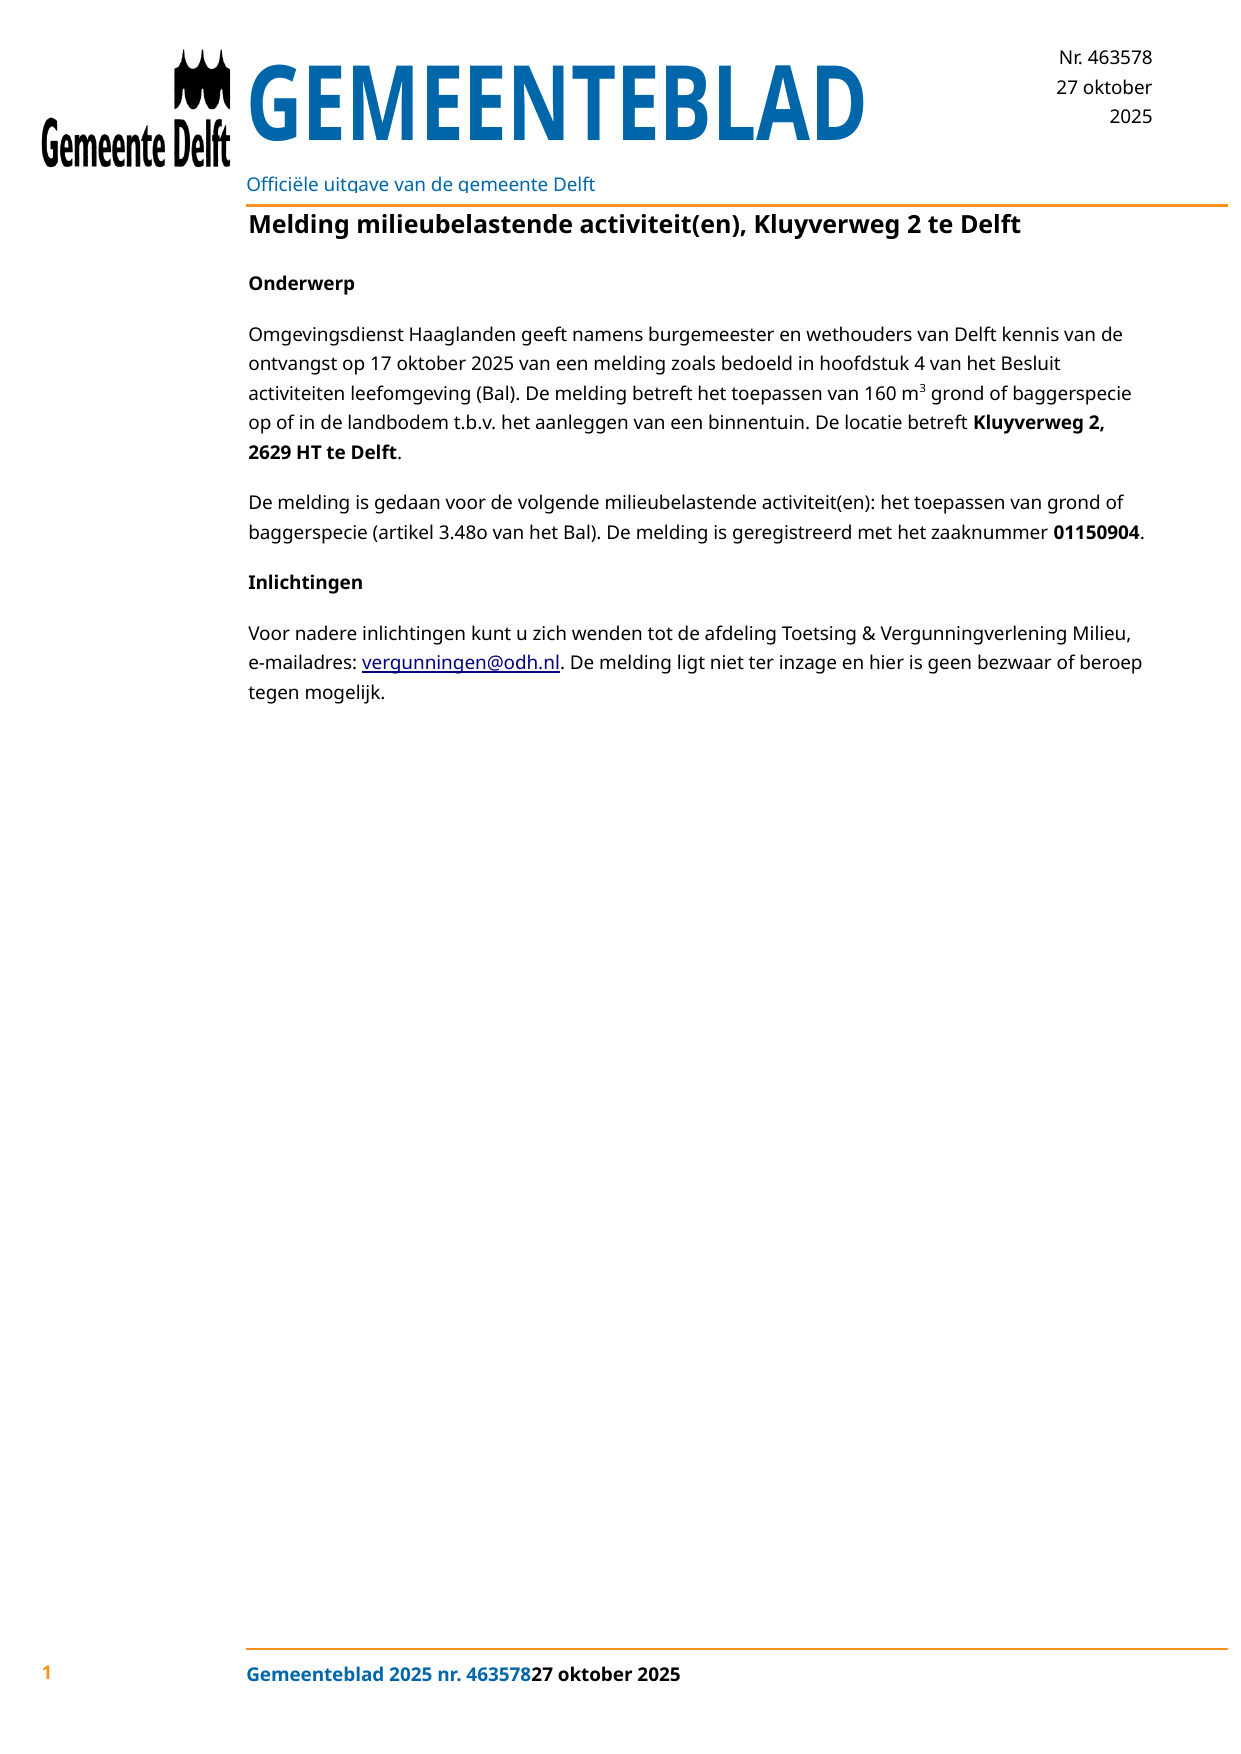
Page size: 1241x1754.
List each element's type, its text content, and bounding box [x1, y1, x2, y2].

text Omgevingsdienst Haaglanden geeft namens burgemeester en wethouders van Delft kennis van de ontvangst op 17 oktober 2025 van een melding zoals bedoeld in hoofdstuk 4 van het Besluit activiteiten leefomgeving (Bal). De melding betreft het toepassen van 160 m3 grond of baggerspecie op of in de landbodem t.b.v. het aanleggen van een binnentuin. De locatie betreft Kluyverweg 2, 2629 HT te Delft. [248, 321, 1152, 465]
text Onderwerp [248, 270, 1152, 296]
text De melding is gedaan voor de volgende milieubelastende activiteit(en): het toepassen van grond of baggerspecie (artikel 3.48o van het Bal). De melding is geregistreerd met het zaaknummer 01150904. [248, 489, 1152, 545]
text Melding milieubelastende activiteit(en), Kluyverweg 2 te Delft [248, 207, 1152, 241]
text Voor nadere inlichtingen kunt u zich wenden tot de afdeling Toetsing & Vergunningverlening Milieu, e-mailadres: vergunningen@odh.nl. De melding ligt niet ter inzage en hier is geen bezwaar of beroep tegen mogelijk. [248, 620, 1152, 705]
text Inlichtingen [248, 569, 1152, 595]
picture [41, 47, 231, 172]
